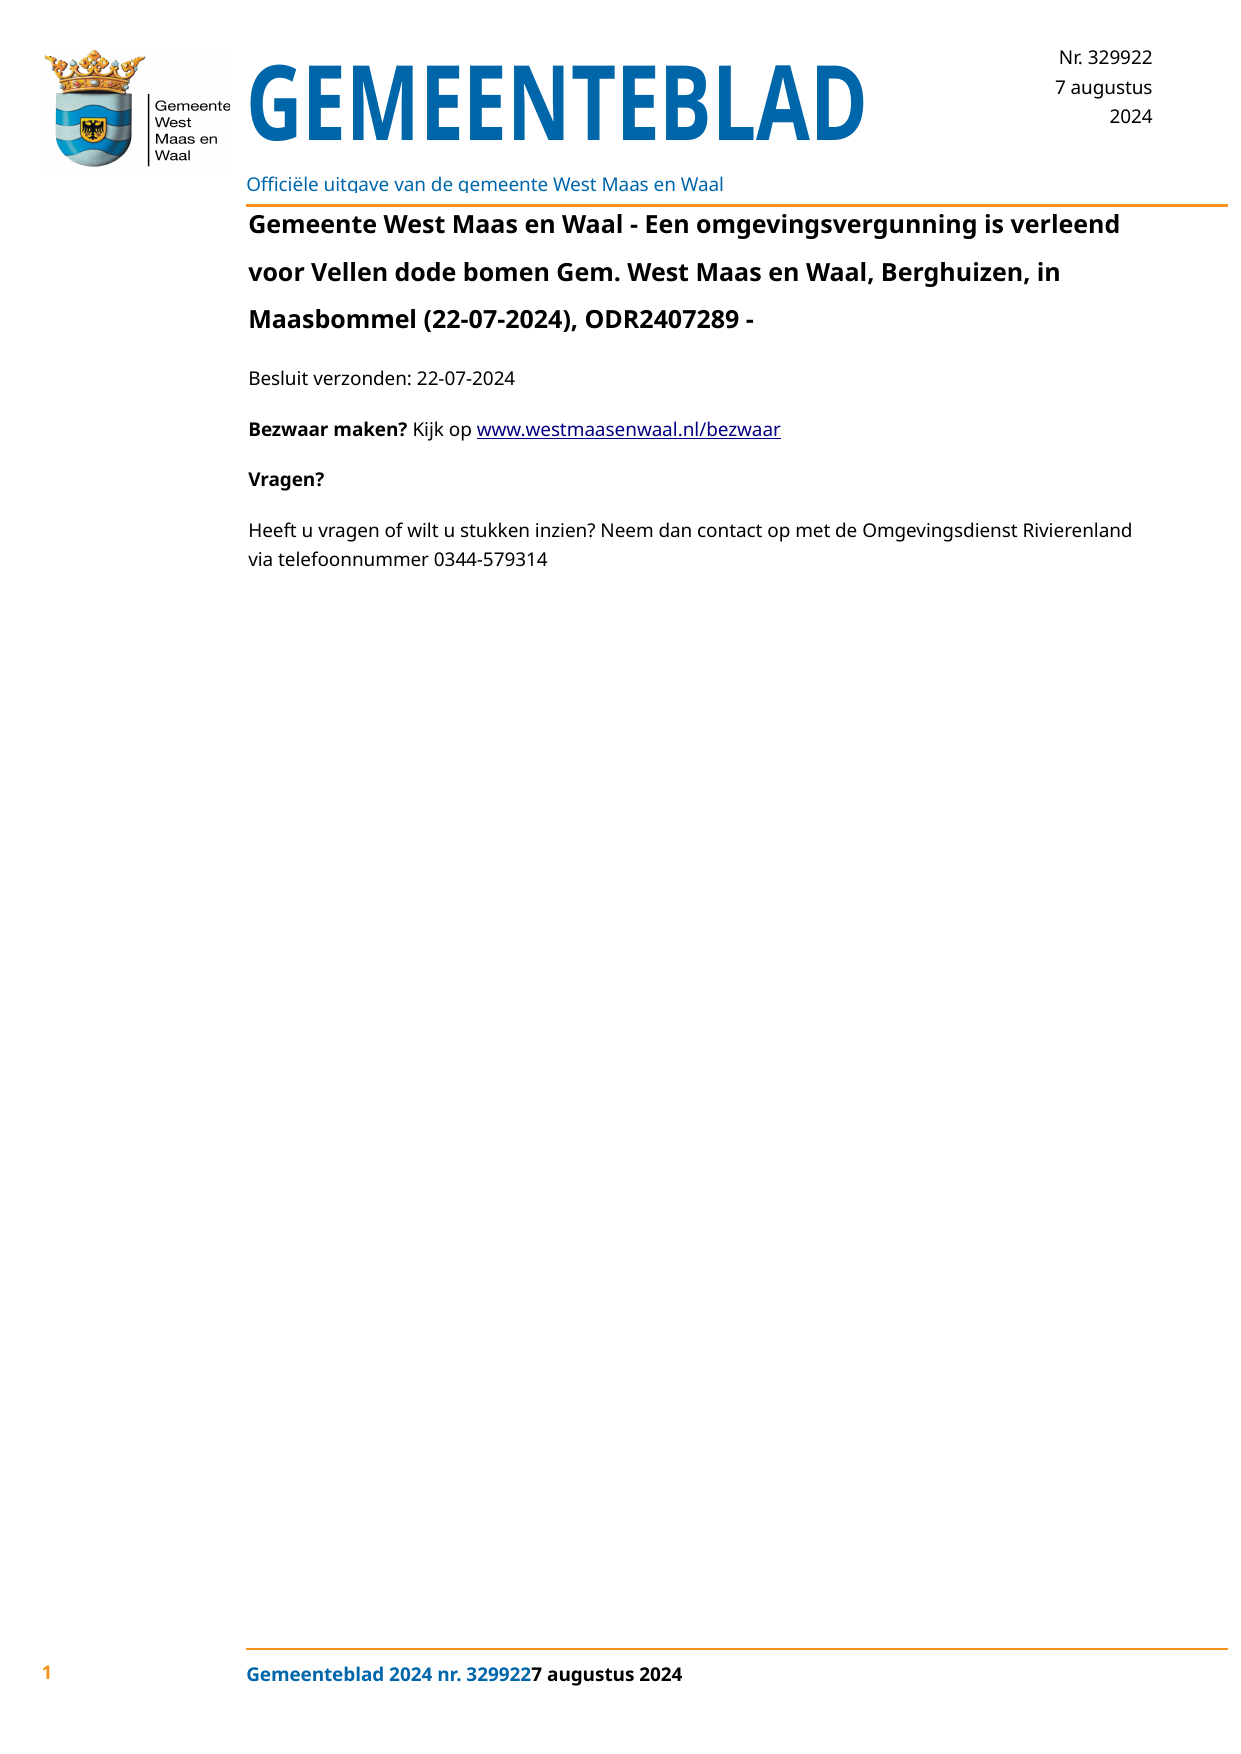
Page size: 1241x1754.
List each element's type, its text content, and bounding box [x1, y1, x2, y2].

text Vragen? [248, 466, 1152, 492]
text Heeft u vragen of wilt u stukken inzien? Neem dan contact op met de Omgevingsdienst Rivierenland via telefoonnummer 0344-579314 [248, 517, 1152, 572]
text Gemeente West Maas en Waal - Een omgevingsvergunning is verleend voor Vellen dode bomen Gem. West Maas en Waal, Berghuizen, in Maasbommel (22-07-2024), ODR2407289 - [248, 207, 1152, 336]
picture [41, 47, 231, 172]
text Besluit verzonden: 22-07-2024 [248, 366, 1152, 391]
text Bezwaar maken? Kijk op www.westmaasenwaal.nl/bezwaar [248, 416, 1152, 442]
